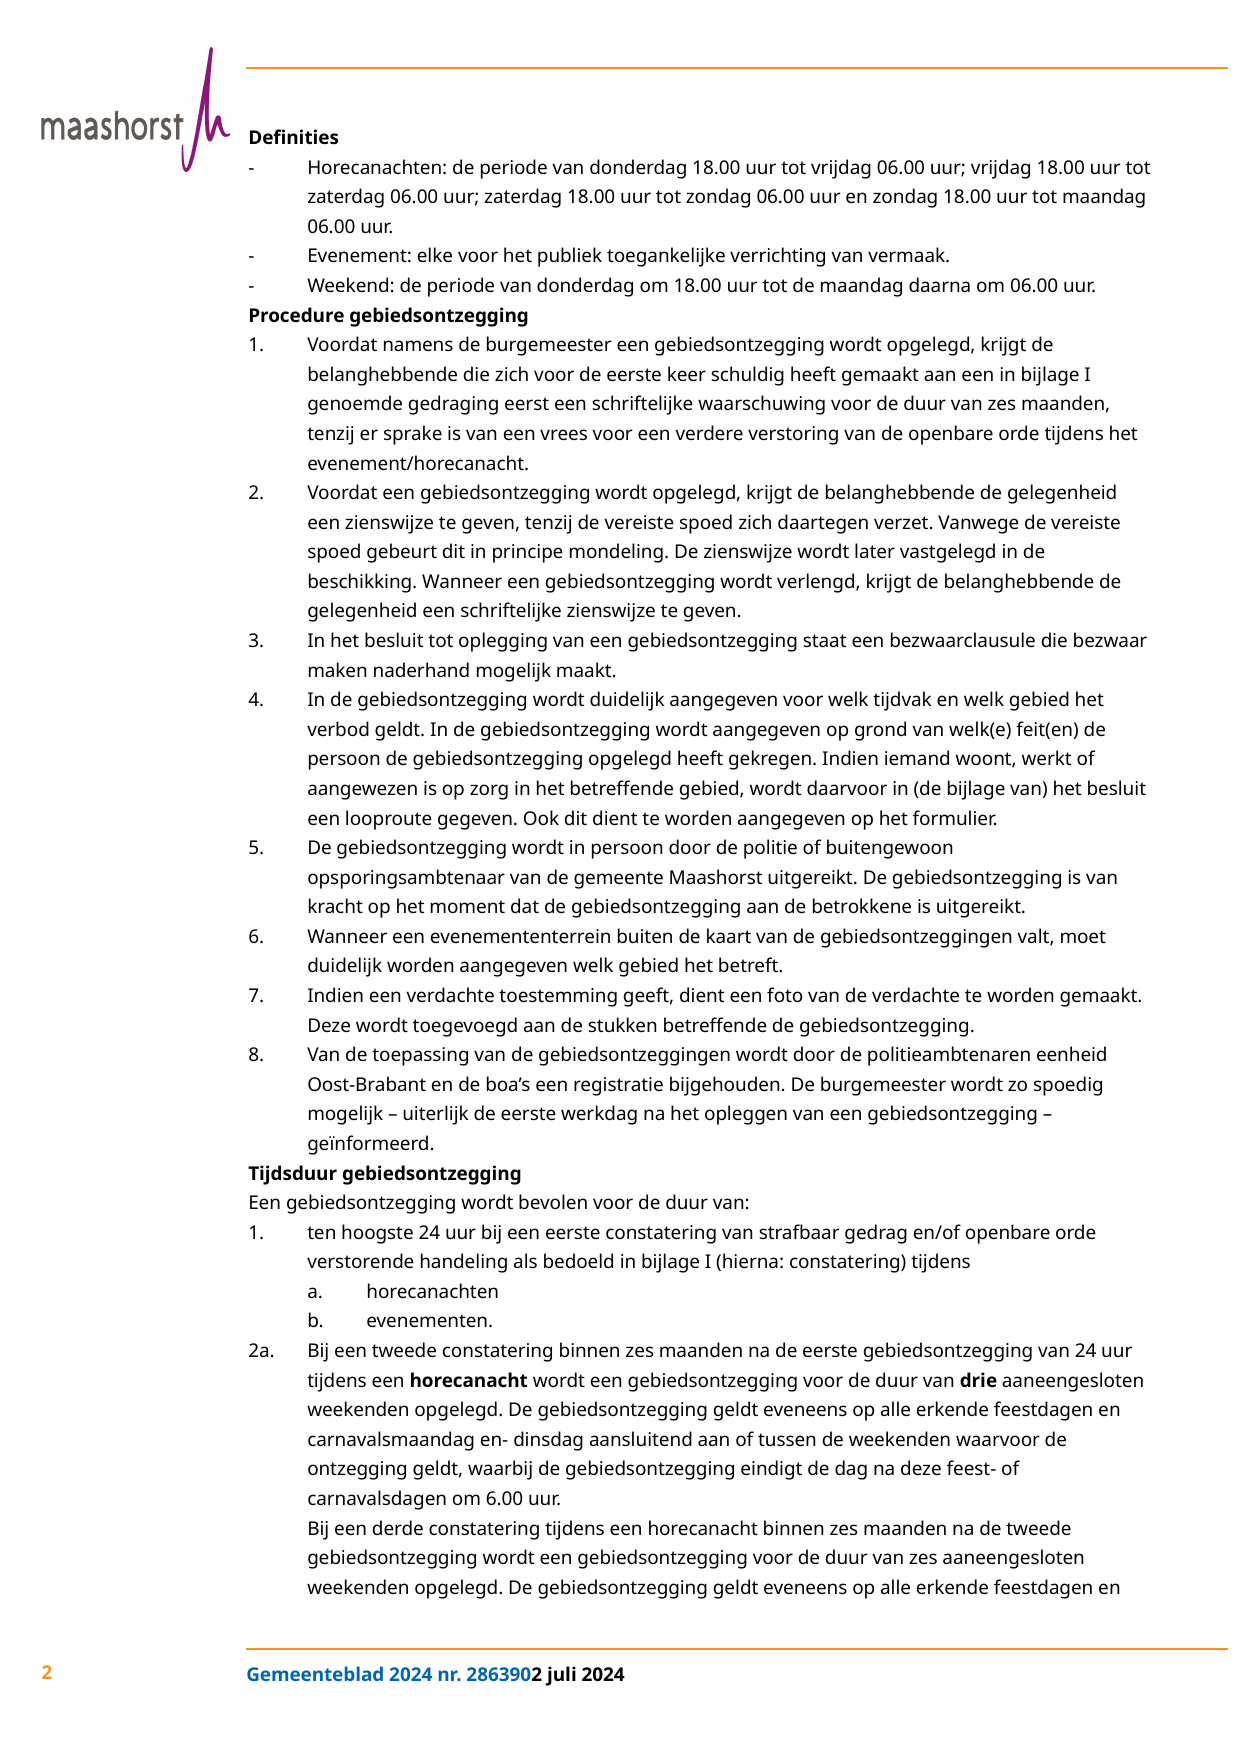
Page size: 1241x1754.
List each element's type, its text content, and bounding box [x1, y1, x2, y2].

list evenementen. [307, 1308, 1152, 1333]
list Evenement: elke voor het publiek toegankelijke verrichting van vermaak. [248, 243, 1152, 268]
picture [41, 47, 231, 172]
list De gebiedsontzegging wordt in persoon door de politie of buitengewoon opsporingsambtenaar van de gemeente Maashorst uitgereikt. De gebiedsontzegging is van kracht op het moment dat de gebiedsontzegging aan de betrokkene is uitgereikt. [248, 834, 1152, 919]
list In de gebiedsontzegging wordt duidelijk aangegeven voor welk tijdvak en welk gebied het verbod geldt. In de gebiedsontzegging wordt aangegeven op grond van welk(e) feit(en) de persoon de gebiedsontzegging opgelegd heeft gekregen. Indien iemand woont, werkt of aangewezen is op zorg in het betreffende gebied, wordt daarvoor in (de bijlage van) het besluit een looproute gegeven. Ook dit dient te worden aangegeven op het formulier. [248, 686, 1152, 831]
list Weekend: de periode van donderdag om 18.00 uur tot de maandag daarna om 06.00 uur. [248, 272, 1152, 298]
list Bij een derde constatering tijdens een horecanacht binnen zes maanden na de tweede gebiedsontzegging wordt een gebiedsontzegging voor de duur van zes aaneengesloten weekenden opgelegd. De gebiedsontzegging geldt eveneens op alle erkende feestdagen en [248, 1515, 1152, 1600]
text Tijdsduur gebiedsontzegging [248, 1160, 1152, 1186]
list Indien een verdachte toestemming geeft, dient een foto van de verdachte te worden gemaakt. Deze wordt toegevoegd aan de stukken betreffende de gebiedsontzegging. [248, 982, 1152, 1038]
list Horecanachten: de periode van donderdag 18.00 uur tot vrijdag 06.00 uur; vrijdag 18.00 uur tot zaterdag 06.00 uur; zaterdag 18.00 uur tot zondag 06.00 uur en zondag 18.00 uur tot maandag 06.00 uur. [248, 154, 1152, 239]
list Voordat een gebiedsontzegging wordt opgelegd, krijgt de belanghebbende de gelegenheid een zienswijze te geven, tenzij de vereiste spoed zich daartegen verzet. Vanwege de vereiste spoed gebeurt dit in principe mondeling. De zienswijze wordt later vastgelegd in de beschikking. Wanneer een gebiedsontzegging wordt verlengd, krijgt de belanghebbende de gelegenheid een schriftelijke zienswijze te geven. [248, 479, 1152, 623]
text Procedure gebiedsontzegging [248, 302, 1152, 328]
text Een gebiedsontzegging wordt bevolen voor de duur van: [248, 1189, 1152, 1215]
text Definities [248, 124, 1152, 150]
list Voordat namens de burgemeester een gebiedsontzegging wordt opgelegd, krijgt de belanghebbende die zich voor de eerste keer schuldig heeft gemaakt aan een in bijlage I genoemde gedraging eerst een schriftelijke waarschuwing voor de duur van zes maanden, tenzij er sprake is van een vrees voor een verdere verstoring van de openbare orde tijdens het evenement/horecanacht. [248, 331, 1152, 476]
list Bij een tweede constatering binnen zes maanden na de eerste gebiedsontzegging van 24 uur tijdens een horecanacht wordt een gebiedsontzegging voor de duur van drie aaneengesloten weekenden opgelegd. De gebiedsontzegging geldt eveneens op alle erkende feestdagen en carnavalsmaandag en- dinsdag aansluitend aan of tussen de weekenden waarvoor de ontzegging geldt, waarbij de gebiedsontzegging eindigt de dag na deze feest- of carnavalsdagen om 6.00 uur. [248, 1337, 1152, 1511]
list ten hoogste 24 uur bij een eerste constatering van strafbaar gedrag en/of openbare orde verstorende handeling als bedoeld in bijlage I (hierna: constatering) tijdens [248, 1219, 1152, 1274]
list In het besluit tot oplegging van een gebiedsontzegging staat een bezwaarclausule die bezwaar maken naderhand mogelijk maakt. [248, 627, 1152, 683]
list horecanachten [307, 1278, 1152, 1304]
list Wanneer een evenemententerrein buiten de kaart van de gebiedsontzeggingen valt, moet duidelijk worden aangegeven welk gebied het betreft. [248, 923, 1152, 978]
list Van de toepassing van de gebiedsontzeggingen wordt door de politieambtenaren eenheid Oost-Brabant en de boa’s een registratie bijgehouden. De burgemeester wordt zo spoedig mogelijk – uiterlijk de eerste werkdag na het opleggen van een gebiedsontzegging – geïnformeerd. [248, 1041, 1152, 1156]
